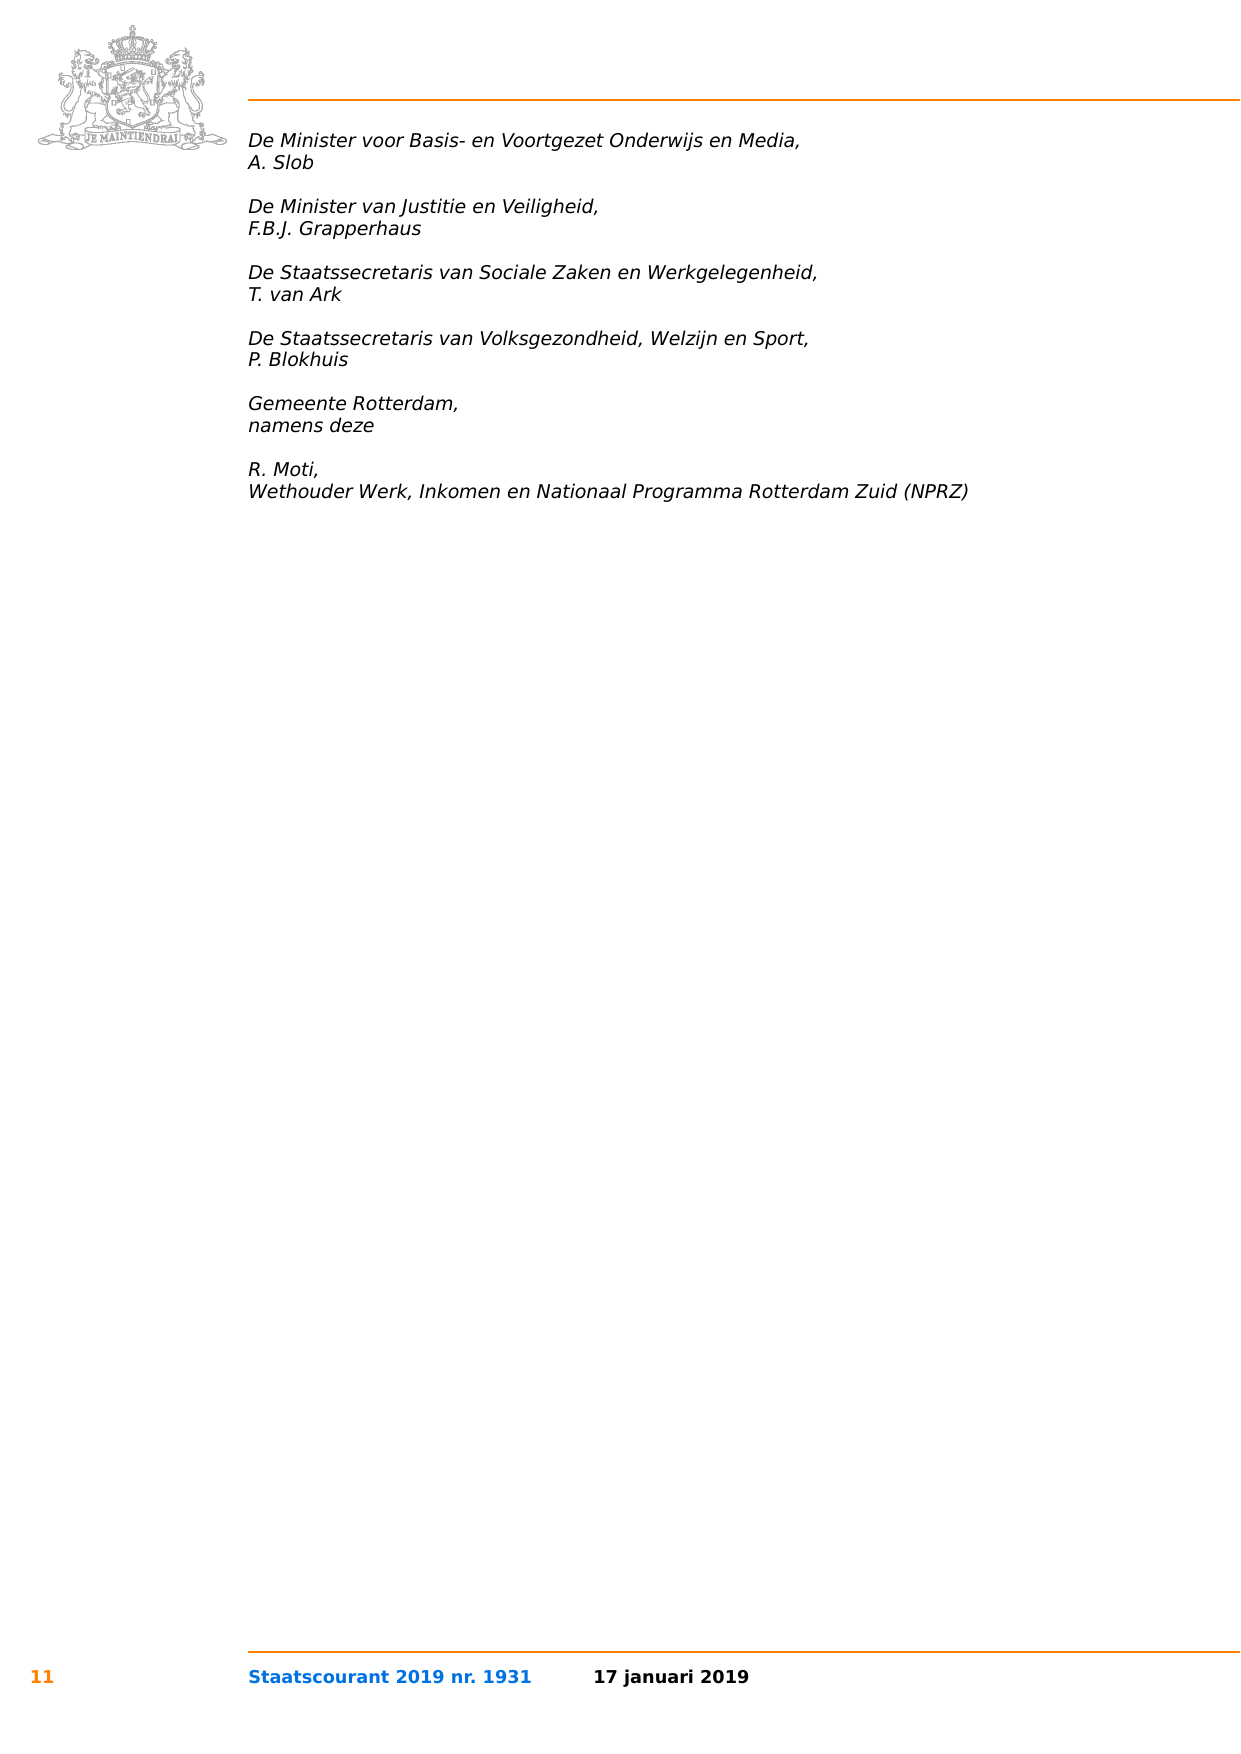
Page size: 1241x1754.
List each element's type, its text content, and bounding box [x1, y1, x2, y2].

text De Minister voor Basis- en Voortgezet Onderwijs en Media, A. Slob [248, 130, 1163, 174]
picture [38, 25, 227, 150]
text De Staatssecretaris van Sociale Zaken en Werkgelegenheid, T. van Ark [248, 262, 1163, 306]
text De Minister van Justitie en Veiligheid, F.B.J. Grapperhaus [248, 196, 1163, 240]
text Gemeente Rotterdam, namens deze R. Moti, Wethouder Werk, Inkomen en Nationaal Programma Rotterdam Zuid (NPRZ) [248, 393, 1163, 503]
text De Staatssecretaris van Volksgezondheid, Welzijn en Sport, P. Blokhuis [248, 327, 1163, 371]
